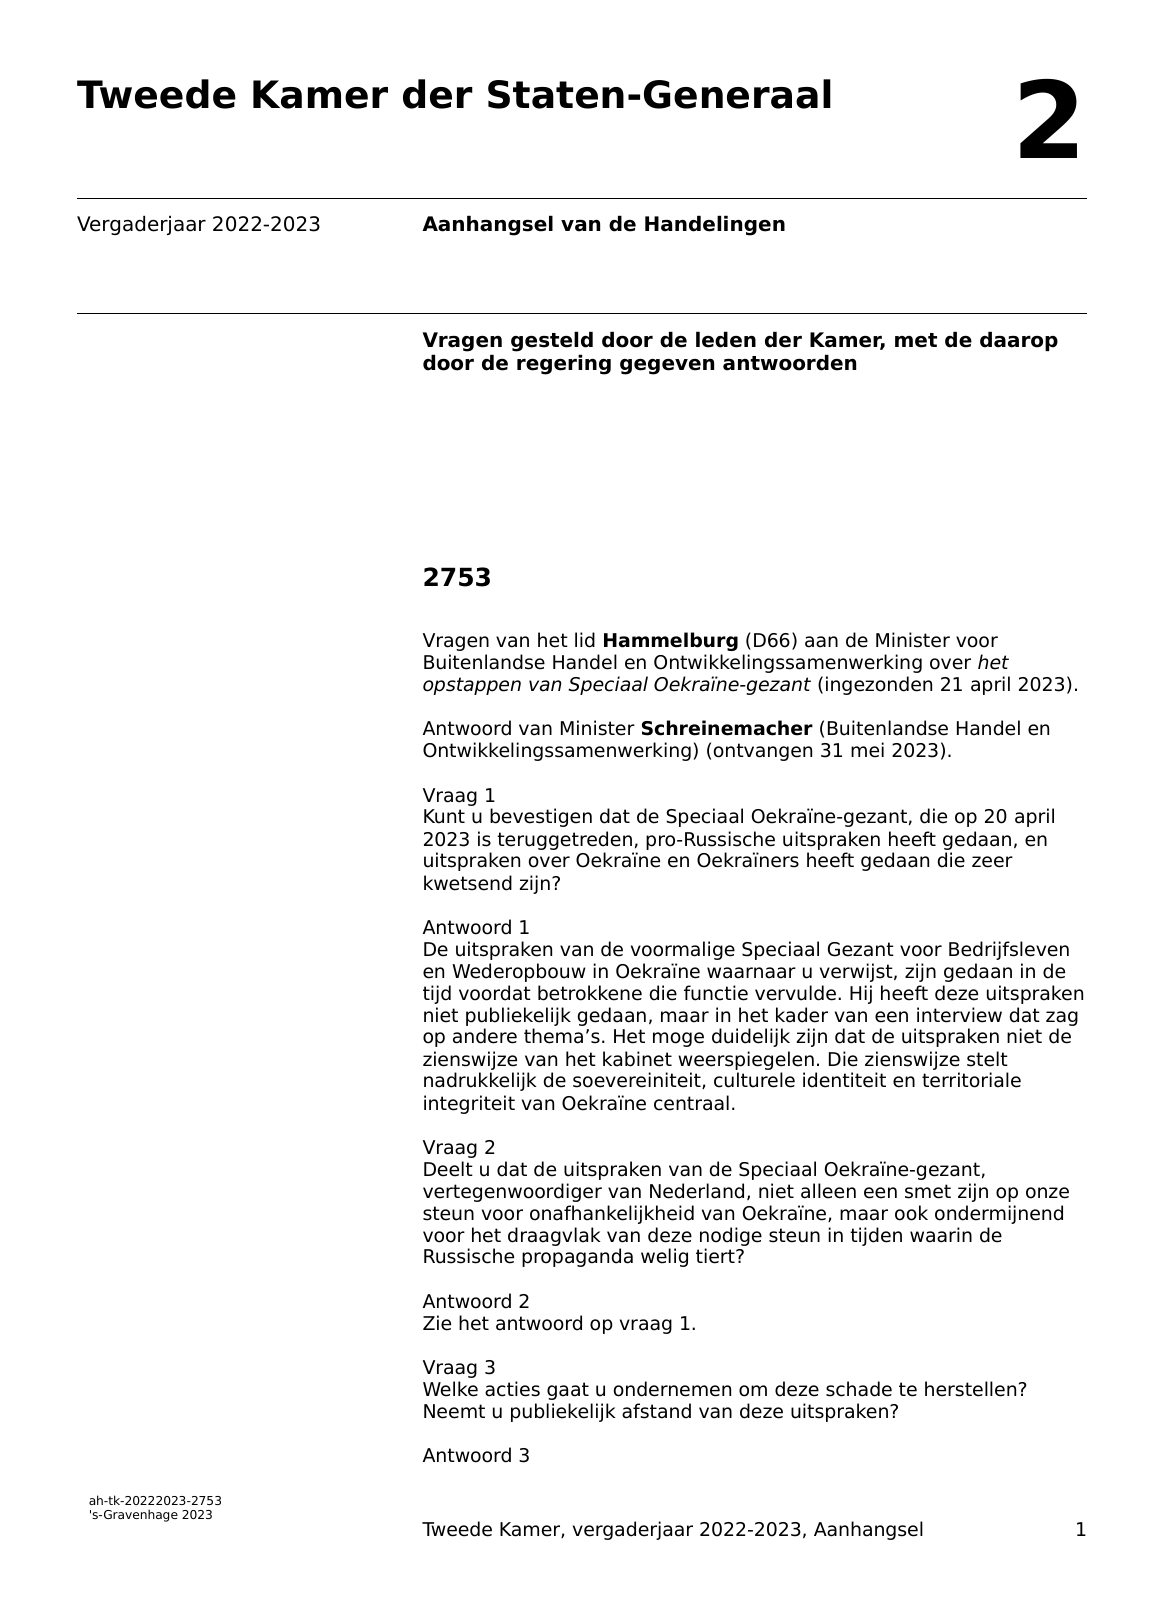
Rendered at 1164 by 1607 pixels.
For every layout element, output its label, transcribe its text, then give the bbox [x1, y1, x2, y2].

text Vraag 3 [422, 1357, 1087, 1379]
text 's-Gravenhage 2023 [88, 1508, 323, 1522]
text Antwoord 2 [422, 1291, 1087, 1313]
text Deelt u dat de uitspraken van de Speciaal Oekraïne-gezant, vertegenwoordiger van Nederland, niet alleen een smet zijn op onze steun voor onafhankelijkheid van Oekraïne, maar ook ondermijnend voor het draagvlak van deze nodige steun in tijden waarin de Russische propaganda welig tiert? [422, 1158, 1087, 1268]
table_header Tweede Kamer der Staten-Generaal [77, 59, 886, 198]
text Kunt u bevestigen dat de Speciaal Oekraïne-gezant, die op 20 april 2023 is teruggetreden, pro-Russische uitspraken heeft gedaan, en uitspraken over Oekraïne en Oekraïners heeft gedaan die zeer kwetsend zijn? [422, 806, 1087, 894]
text Vraag 1 [422, 784, 1087, 806]
text 2753 [422, 563, 1087, 592]
text Antwoord 1 [422, 917, 1087, 938]
text Antwoord van Minister Schreinemacher (Buitenlandse Handel en Ontwikkelingssamenwerking) (ontvangen 31 mei 2023). [422, 718, 1087, 762]
text Welke acties gaat u ondernemen om deze schade te herstellen? Neemt u publiekelijk afstand van deze uitspraken? [422, 1379, 1087, 1423]
table_header 2 [886, 59, 1087, 198]
text Vragen van het lid Hammelburg (D66) aan de Minister voor Buitenlandse Handel en Ontwikkelingssamenwerking over het opstappen van Speciaal Oekraïne-gezant (ingezonden 21 april 2023). [422, 630, 1087, 696]
text Zie het antwoord op vraag 1. [422, 1313, 1087, 1334]
text De uitspraken van de voormalige Speciaal Gezant voor Bedrijfsleven en Wederopbouw in Oekraïne waarnaar u verwijst, zijn gedaan in de tijd voordat betrokkene die functie vervulde. Hij heeft deze uitspraken niet publiekelijk gedaan, maar in het kader van een interview dat zag op andere thema’s. Het moge duidelijk zijn dat de uitspraken niet de zienswijze van het kabinet weerspiegelen. Die zienswijze stelt nadrukkelijk de soevereiniteit, culturele identiteit en territoriale integriteit van Oekraïne centraal. [422, 938, 1087, 1114]
table_cell Vergaderjaar 2022-2023 [77, 199, 422, 313]
text Antwoord 3 [422, 1445, 1087, 1467]
text ah-tk-20222023-2753 [88, 1494, 323, 1508]
text Vraag 2 [422, 1137, 1087, 1158]
table_cell [77, 314, 422, 375]
table_cell Vragen gesteld door de leden der Kamer, met de daarop door de regering gegeven antwoorden [422, 314, 1087, 375]
table_cell Aanhangsel van de Handelingen [422, 199, 1087, 313]
